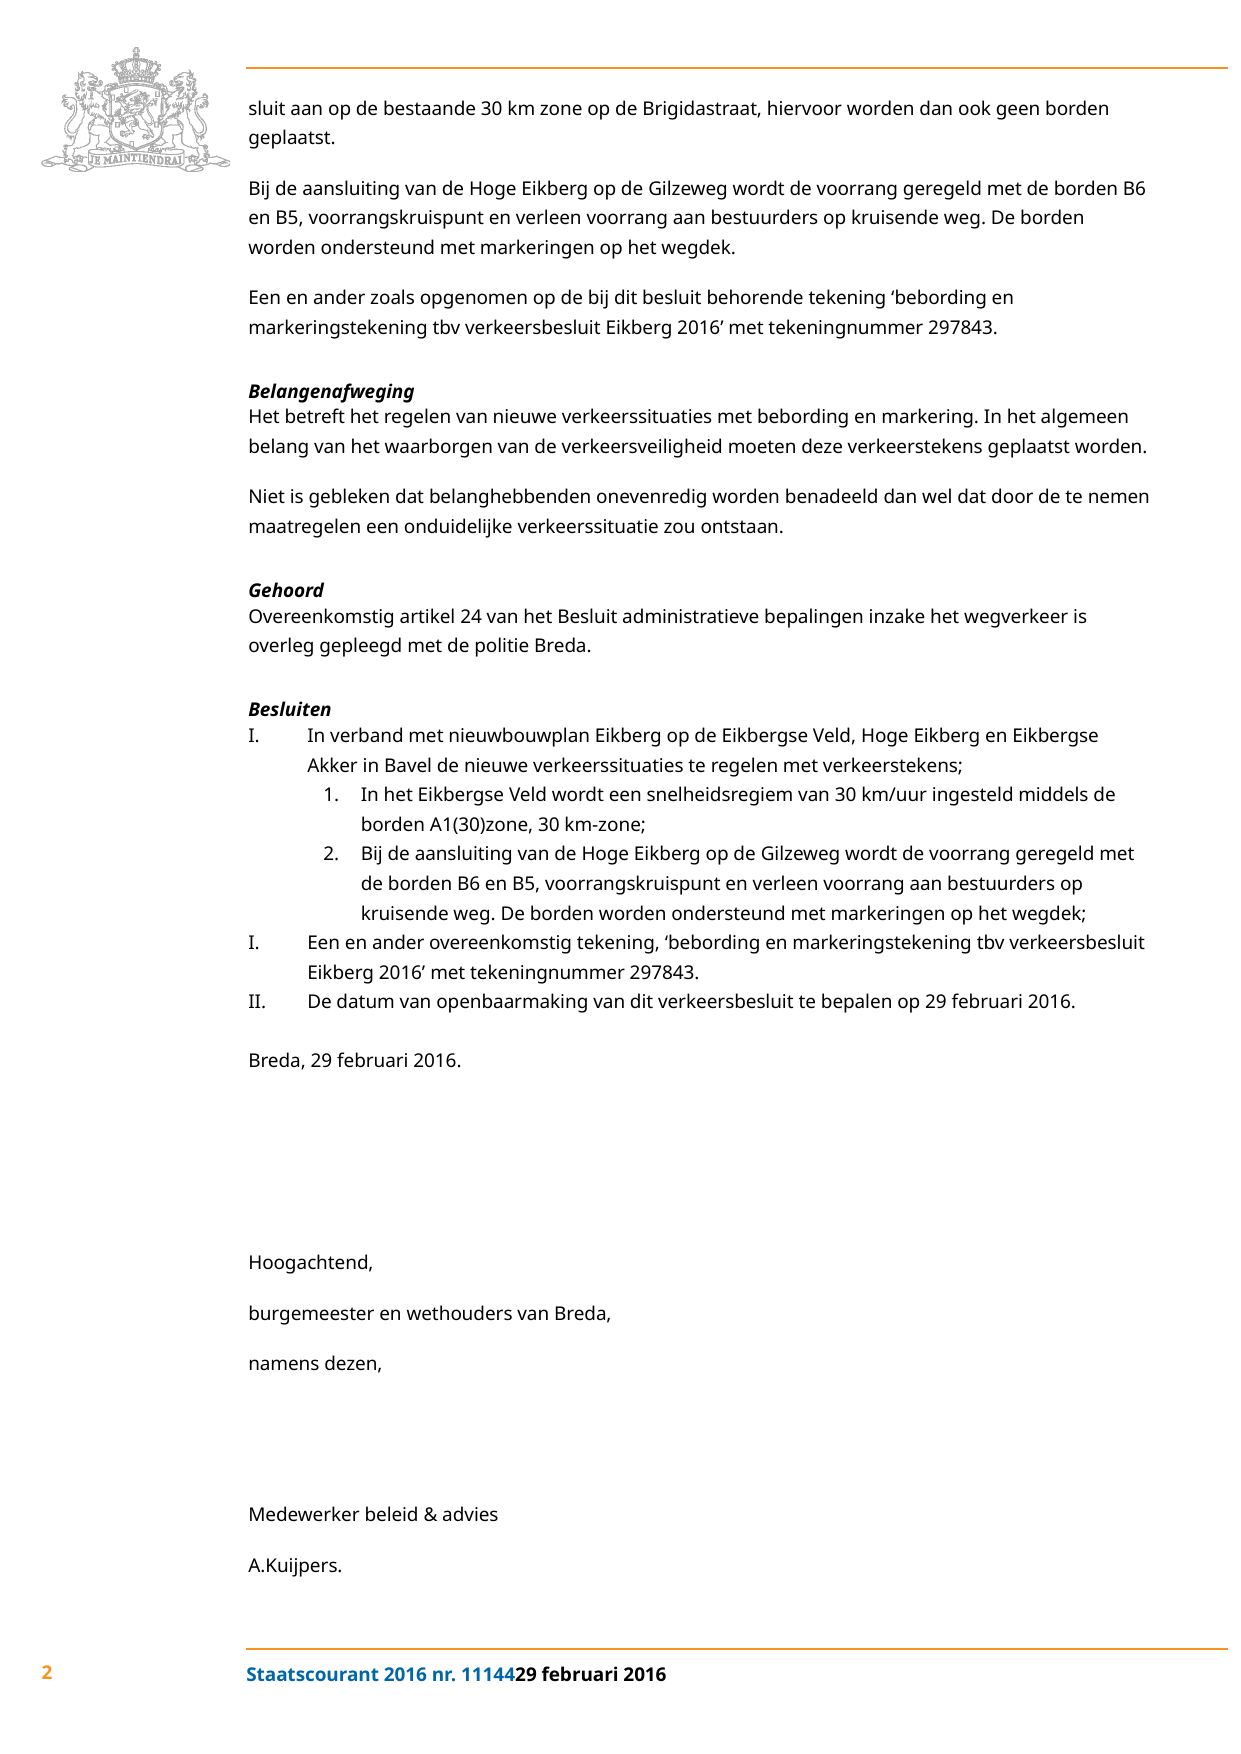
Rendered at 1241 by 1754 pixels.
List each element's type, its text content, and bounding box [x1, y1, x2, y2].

list Bij de aansluiting van de Hoge Eikberg op de Gilzeweg wordt de voorrang geregeld met de borden B6 en B5, voorrangskruispunt en verleen voorrang aan bestuurders op kruisende weg. De borden worden ondersteund met markeringen op het wegdek; [323, 841, 1152, 925]
list In verband met nieuwbouwplan Eikberg op de Eikbergse Veld, Hoge Eikberg en Eikbergse Akker in Bavel de nieuwe verkeerssituaties te regelen met verkeerstekens; [248, 722, 1152, 777]
text Belangenafweging [248, 378, 1152, 404]
list Een en ander overeenkomstig tekening, ‘bebording en markeringstekening tbv verkeersbesluit Eikberg 2016’ met tekeningnummer 297843. [248, 929, 1152, 984]
picture [41, 47, 231, 172]
text Hoogachtend, [248, 1249, 1152, 1275]
text Medewerker beleid & advies [248, 1501, 1152, 1527]
text Een en ander zoals opgenomen op de bij dit besluit behorende tekening ‘bebording en markeringstekening tbv verkeersbesluit Eikberg 2016’ met tekeningnummer 297843. [248, 284, 1152, 340]
text Besluiten [248, 696, 1152, 722]
text Breda, 29 februari 2016. [248, 1048, 1152, 1073]
list De datum van openbaarmaking van dit verkeersbesluit te bepalen op 29 februari 2016. [248, 988, 1152, 1014]
text Overeenkomstig artikel 24 van het Besluit administratieve bepalingen inzake het wegverkeer is overleg gepleegd met de politie Breda. [248, 603, 1152, 658]
text Gehoord [248, 577, 1152, 603]
text Bij de aansluiting van de Hoge Eikberg op de Gilzeweg wordt de voorrang geregeld met de borden B6 en B5, voorrangskruispunt en verleen voorrang aan bestuurders op kruisende weg. De borden worden ondersteund met markeringen op het wegdek. [248, 175, 1152, 260]
text Het betreft het regelen van nieuwe verkeerssituaties met bebording en markering. In het algemeen belang van het waarborgen van de verkeersveiligheid moeten deze verkeerstekens geplaatst worden. [248, 404, 1152, 459]
text A.Kuijpers. [248, 1552, 1152, 1577]
text burgemeester en wethouders van Breda, [248, 1300, 1152, 1325]
text Niet is gebleken dat belanghebbenden onevenredig worden benadeeld dan wel dat door de te nemen maatregelen een onduidelijke verkeerssituatie zou ontstaan. [248, 484, 1152, 539]
text sluit aan op de bestaande 30 km zone op de Brigidastraat, hiervoor worden dan ook geen borden geplaatst. [248, 95, 1152, 150]
text namens dezen, [248, 1350, 1152, 1376]
list In het Eikbergse Veld wordt een snelheidsregiem van 30 km/uur ingesteld middels de borden A1(30)zone, 30 km-zone; [323, 781, 1152, 837]
